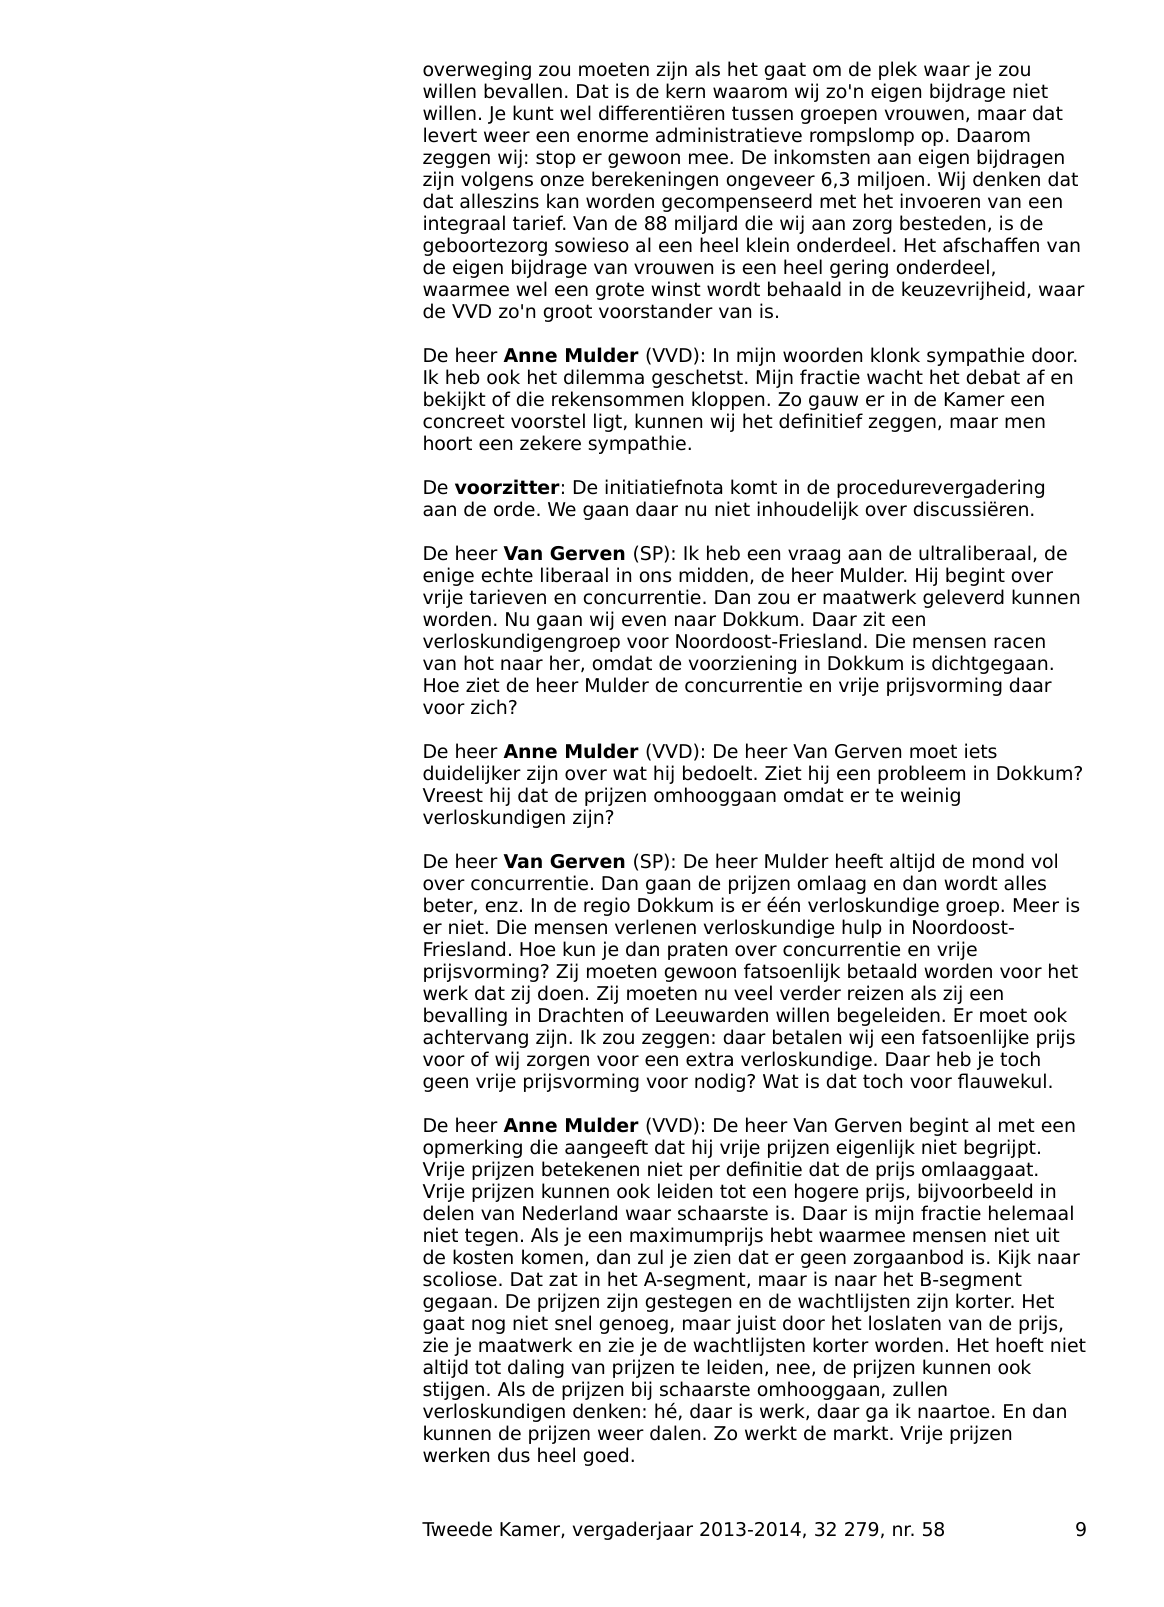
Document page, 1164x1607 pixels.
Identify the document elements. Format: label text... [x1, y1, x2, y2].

text De voorzitter: De initiatiefnota komt in de procedurevergadering aan de orde. We gaan daar nu niet inhoudelijk over discussiëren. [422, 477, 1087, 521]
text De heer Anne Mulder (VVD): De heer Van Gerven moet iets duidelijker zijn over wat hij bedoelt. Ziet hij een probleem in Dokkum? Vreest hij dat de prijzen omhooggaan omdat er te weinig verloskundigen zijn? [422, 741, 1087, 829]
text De heer Van Gerven (SP): De heer Mulder heeft altijd de mond vol over concurrentie. Dan gaan de prijzen omlaag en dan wordt alles beter, enz. In de regio Dokkum is er één verloskundige groep. Meer is er niet. Die mensen verlenen verloskundige hulp in Noordoost-Friesland. Hoe kun je dan praten over concurrentie en vrije prijsvorming? Zij moeten gewoon fatsoenlijk betaald worden voor het werk dat zij doen. Zij moeten nu veel verder reizen als zij een bevalling in Drachten of Leeuwarden willen begeleiden. Er moet ook achtervang zijn. Ik zou zeggen: daar betalen wij een fatsoenlijke prijs voor of wij zorgen voor een extra verloskundige. Daar heb je toch geen vrije prijsvorming voor nodig? Wat is dat toch voor flauwekul. [422, 851, 1087, 1093]
text De heer Anne Mulder (VVD): In mijn woorden klonk sympathie door. Ik heb ook het dilemma geschetst. Mijn fractie wacht het debat af en bekijkt of die rekensommen kloppen. Zo gauw er in de Kamer een concreet voorstel ligt, kunnen wij het definitief zeggen, maar men hoort een zekere sympathie. [422, 345, 1087, 455]
text overweging zou moeten zijn als het gaat om de plek waar je zou willen bevallen. Dat is de kern waarom wij zo'n eigen bijdrage niet willen. Je kunt wel differentiëren tussen groepen vrouwen, maar dat levert weer een enorme administratieve rompslomp op. Daarom zeggen wij: stop er gewoon mee. De inkomsten aan eigen bijdragen zijn volgens onze berekeningen ongeveer 6,3 miljoen. Wij denken dat dat alleszins kan worden gecompenseerd met het invoeren van een integraal tarief. Van de 88 miljard die wij aan zorg besteden, is de geboortezorg sowieso al een heel klein onderdeel. Het afschaffen van de eigen bijdrage van vrouwen is een heel gering onderdeel, waarmee wel een grote winst wordt behaald in de keuzevrijheid, waar de VVD zo'n groot voorstander van is. [422, 59, 1087, 323]
text De heer Anne Mulder (VVD): De heer Van Gerven begint al met een opmerking die aangeeft dat hij vrije prijzen eigenlijk niet begrijpt. Vrije prijzen betekenen niet per definitie dat de prijs omlaaggaat. Vrije prijzen kunnen ook leiden tot een hogere prijs, bijvoorbeeld in delen van Nederland waar schaarste is. Daar is mijn fractie helemaal niet tegen. Als je een maximumprijs hebt waarmee mensen niet uit de kosten komen, dan zul je zien dat er geen zorgaanbod is. Kijk naar scoliose. Dat zat in het A-segment, maar is naar het B-segment gegaan. De prijzen zijn gestegen en de wachtlijsten zijn korter. Het gaat nog niet snel genoeg, maar juist door het loslaten van de prijs, zie je maatwerk en zie je de wachtlijsten korter worden. Het hoeft niet altijd tot daling van prijzen te leiden, nee, de prijzen kunnen ook stijgen. Als de prijzen bij schaarste omhooggaan, zullen verloskundigen denken: hé, daar is werk, daar ga ik naartoe. En dan kunnen de prijzen weer dalen. Zo werkt de markt. Vrije prijzen werken dus heel goed. [422, 1115, 1087, 1467]
text De heer Van Gerven (SP): Ik heb een vraag aan de ultraliberaal, de enige echte liberaal in ons midden, de heer Mulder. Hij begint over vrije tarieven en concurrentie. Dan zou er maatwerk geleverd kunnen worden. Nu gaan wij even naar Dokkum. Daar zit een verloskundigengroep voor Noordoost-Friesland. Die mensen racen van hot naar her, omdat de voorziening in Dokkum is dichtgegaan. Hoe ziet de heer Mulder de concurrentie en vrije prijsvorming daar voor zich? [422, 543, 1087, 719]
